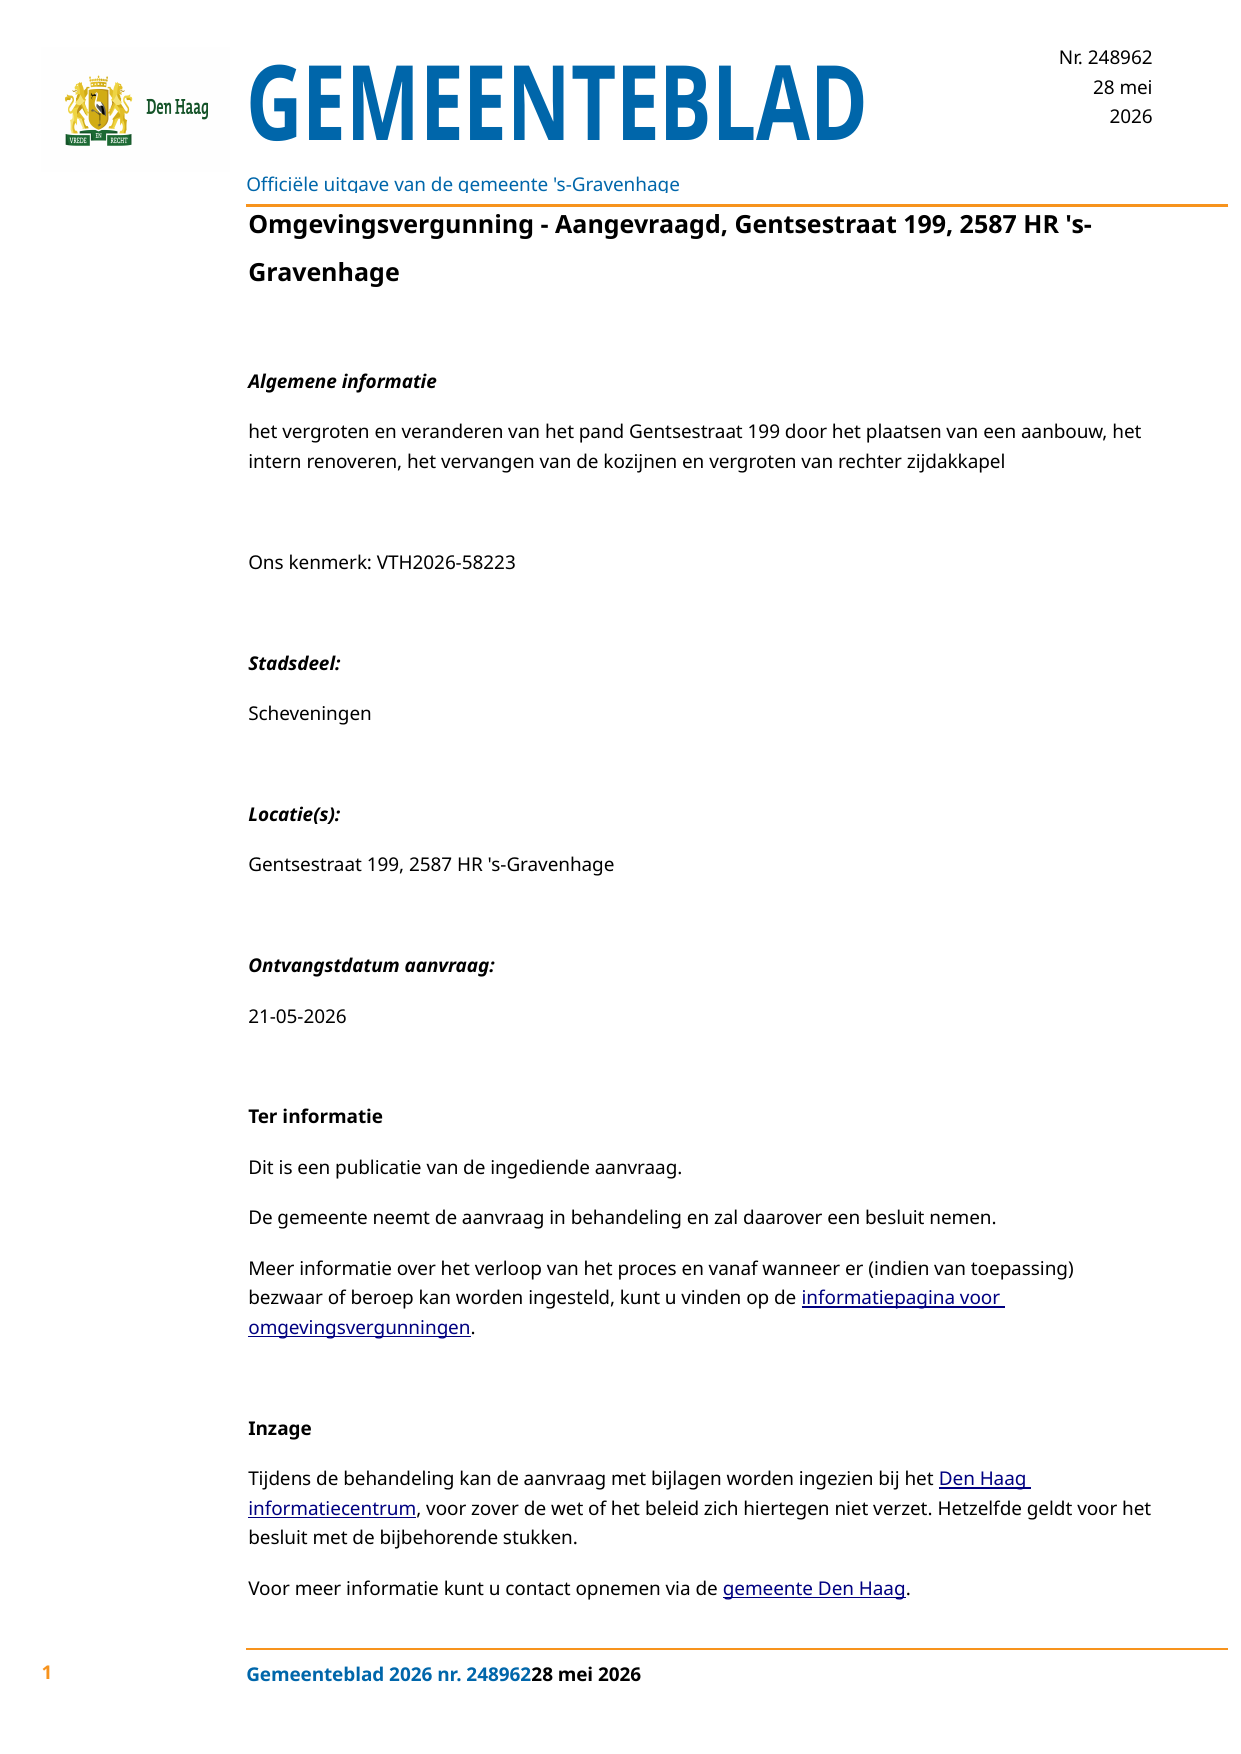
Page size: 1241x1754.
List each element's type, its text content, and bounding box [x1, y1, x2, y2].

text Locatie(s): [248, 801, 1152, 827]
text Stadsdeel: [248, 650, 1152, 676]
text Tijdens de behandeling kan de aanvraag met bijlagen worden ingezien bij het Den Haag informatiecentrum, voor zover de wet of het beleid zich hiertegen niet verzet. Hetzelfde geldt voor het besluit met de bijbehorende stukken. [248, 1465, 1152, 1550]
text het vergroten en veranderen van het pand Gentsestraat 199 door het plaatsen van een aanbouw, het intern renoveren, het vervangen van de kozijnen en vergroten van rechter zijdakkapel [248, 419, 1152, 474]
text Meer informatie over het verloop van het proces en vanaf wanneer er (indien van toepassing) bezwaar of beroep kan worden ingesteld, kunt u vinden op de informatiepagina voor omgevingsvergunningen. [248, 1255, 1152, 1340]
text Ter informatie [248, 1104, 1152, 1129]
text Inzage [248, 1415, 1152, 1441]
text Ontvangstdatum aanvraag: [248, 952, 1152, 978]
text Ons kenmerk: VTH2026-58223 [248, 549, 1152, 575]
picture [41, 47, 231, 172]
text Voor meer informatie kunt u contact opnemen via de gemeente Den Haag. [248, 1575, 1152, 1601]
text Dit is een publicatie van de ingediende aanvraag. [248, 1154, 1152, 1180]
text De gemeente neemt de aanvraag in behandeling en zal daarover een besluit nemen. [248, 1204, 1152, 1230]
text Scheveningen [248, 700, 1152, 726]
text Algemene informatie [248, 368, 1152, 394]
text Omgevingsvergunning - Aangevraagd, Gentsestraat 199, 2587 HR 's-Gravenhage [248, 207, 1152, 288]
text 21-05-2026 [248, 1003, 1152, 1029]
text Gentsestraat 199, 2587 HR 's-Gravenhage [248, 852, 1152, 877]
